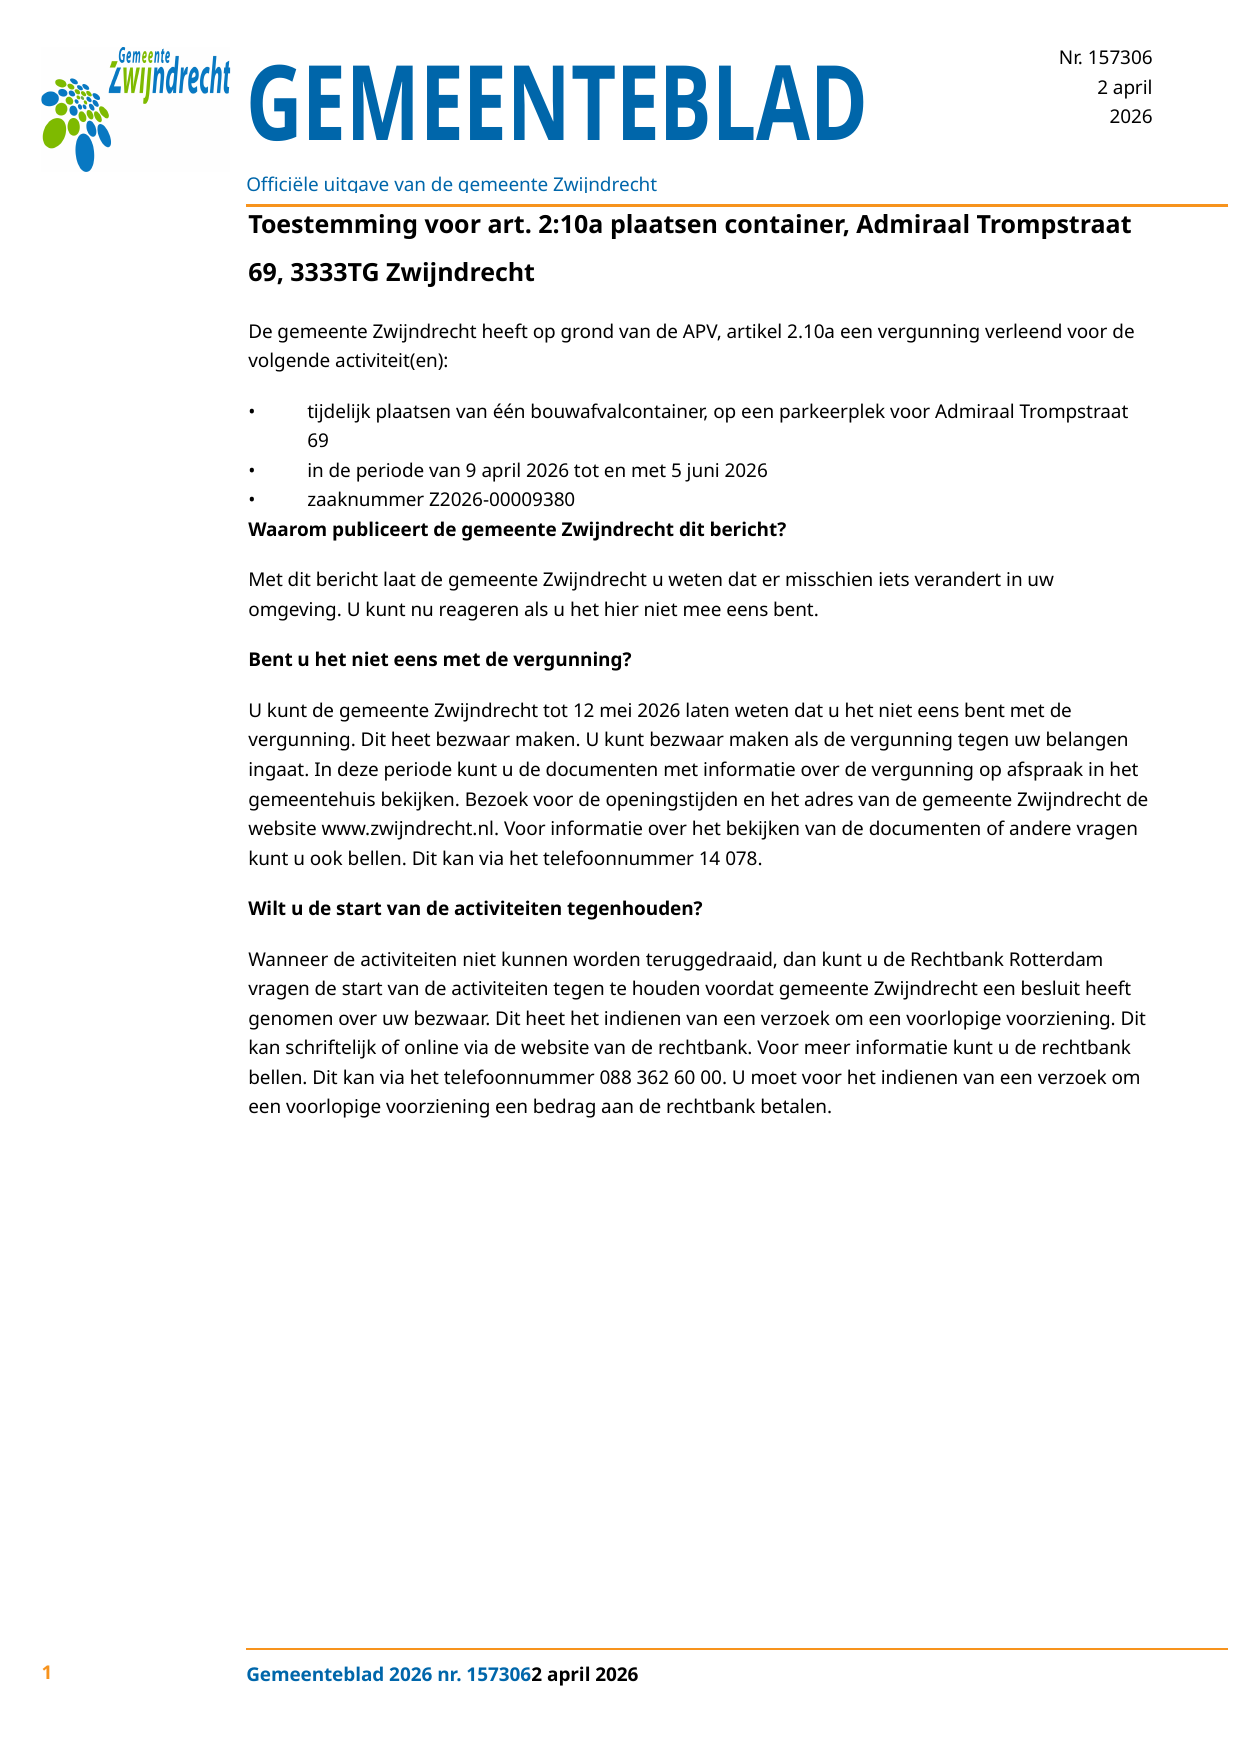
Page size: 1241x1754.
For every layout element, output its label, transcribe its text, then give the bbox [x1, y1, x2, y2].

list zaaknummer Z2026-00009380 [248, 487, 1152, 512]
text Met dit bericht laat de gemeente Zwijndrecht u weten dat er misschien iets verandert in uw omgeving. U kunt nu reageren als u het hier niet mee eens bent. [248, 567, 1152, 622]
picture [41, 47, 231, 172]
text U kunt de gemeente Zwijndrecht tot 12 mei 2026 laten weten dat u het niet eens bent met de vergunning. Dit heet bezwaar maken. U kunt bezwaar maken als de vergunning tegen uw belangen ingaat. In deze periode kunt u de documenten met informatie over de vergunning op afspraak in het gemeentehuis bekijken. Bezoek voor de openingstijden en het adres van de gemeente Zwijndrecht de website www.zwijndrecht.nl. Voor informatie over het bekijken van de documenten of andere vragen kunt u ook bellen. Dit kan via het telefoonnummer 14 078. [248, 697, 1152, 871]
text Waarom publiceert de gemeente Zwijndrecht dit bericht? [248, 516, 1152, 542]
list tijdelijk plaatsen van één bouwafvalcontainer, op een parkeerplek voor Admiraal Trompstraat 69 [248, 398, 1152, 453]
text De gemeente Zwijndrecht heeft op grond van de APV, artikel 2.10a een vergunning verleend voor de volgende activiteit(en): [248, 318, 1152, 373]
text Wilt u de start van de activiteiten tegenhouden? [248, 895, 1152, 921]
text Wanneer de activiteiten niet kunnen worden teruggedraaid, dan kunt u de Rechtbank Rotterdam vragen de start van de activiteiten tegen te houden voordat gemeente Zwijndrecht een besluit heeft genomen over uw bezwaar. Dit heet het indienen van een verzoek om een voorlopige voorziening. Dit kan schriftelijk of online via de website van de rechtbank. Voor meer informatie kunt u de rechtbank bellen. Dit kan via het telefoonnummer 088 362 60 00. U moet voor het indienen van een verzoek om een voorlopige voorziening een bedrag aan de rechtbank betalen. [248, 946, 1152, 1119]
text Bent u het niet eens met de vergunning? [248, 647, 1152, 672]
list in de periode van 9 april 2026 tot en met 5 juni 2026 [248, 457, 1152, 483]
text Toestemming voor art. 2:10a plaatsen container, Admiraal Trompstraat 69, 3333TG Zwijndrecht [248, 207, 1152, 288]
